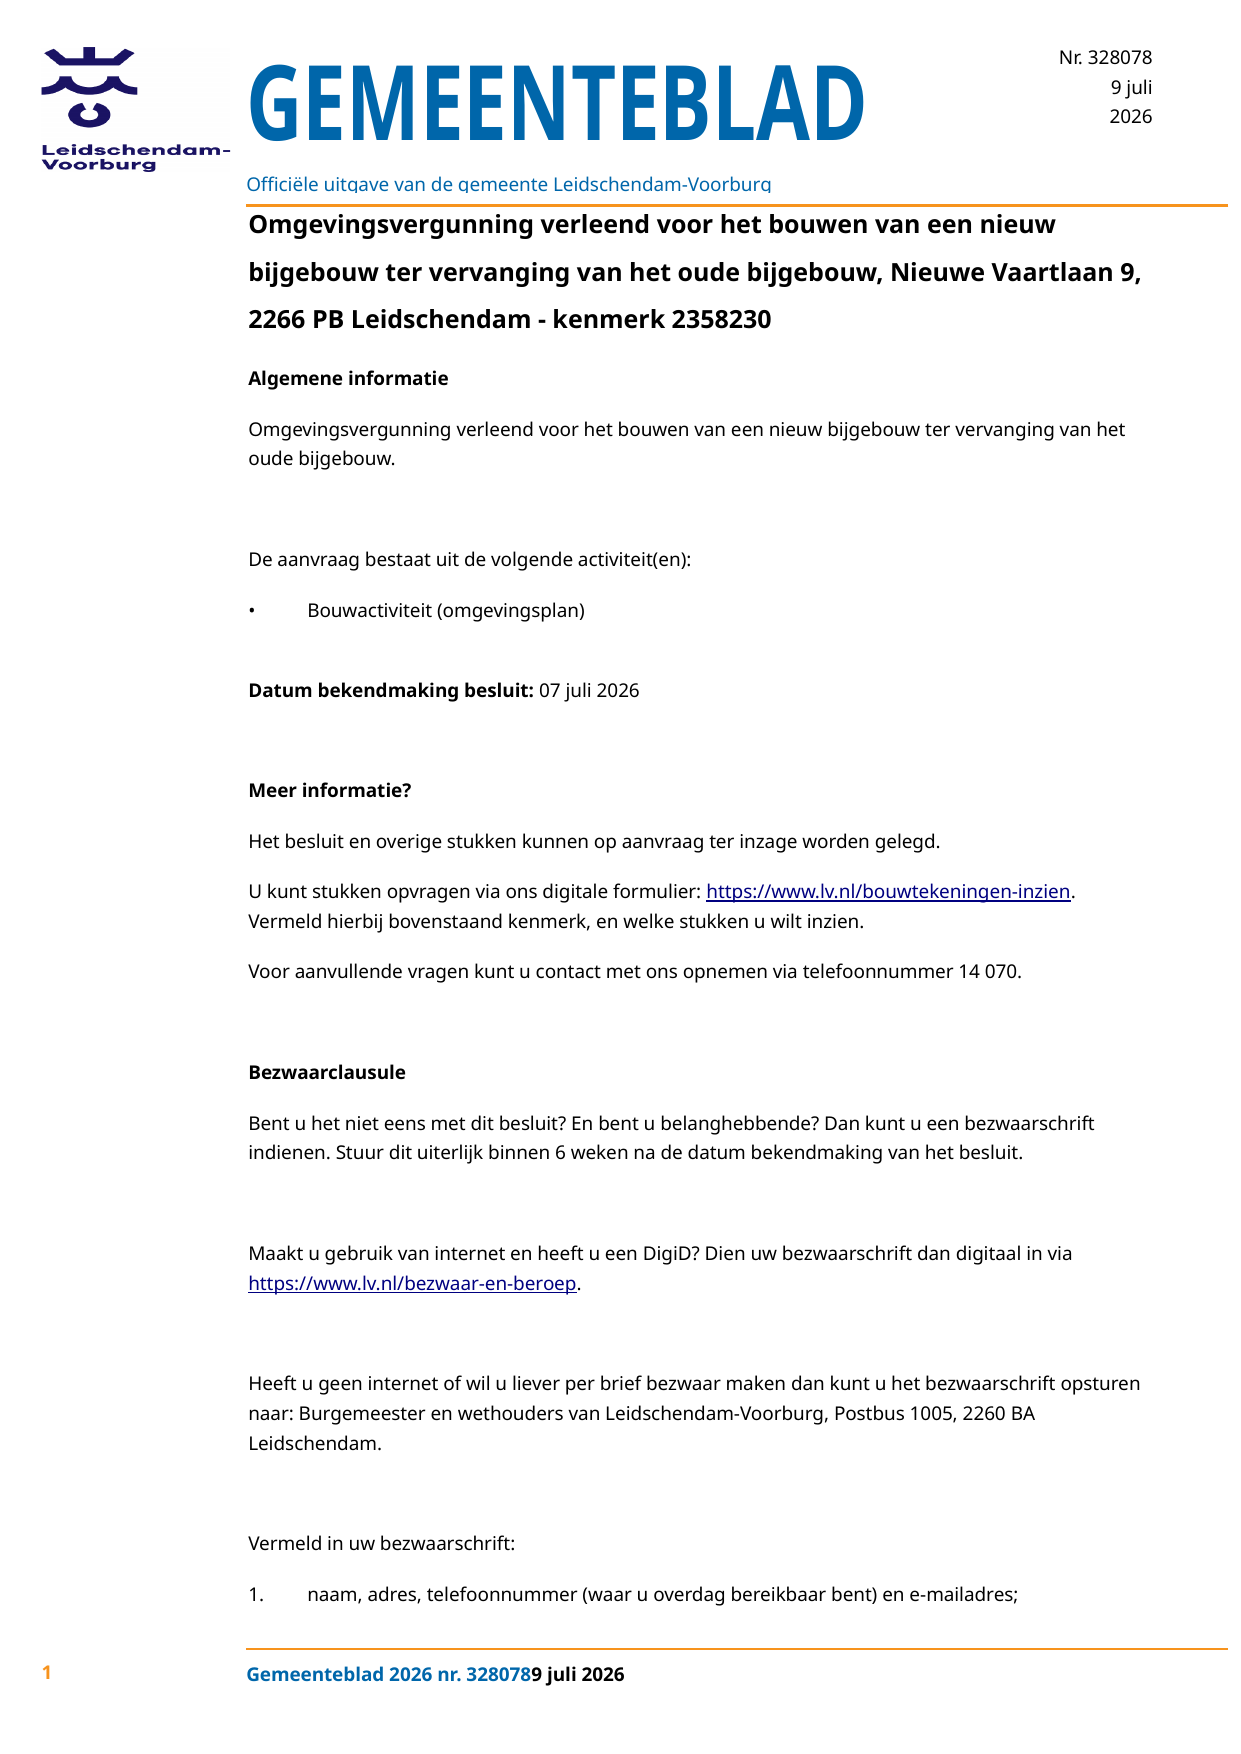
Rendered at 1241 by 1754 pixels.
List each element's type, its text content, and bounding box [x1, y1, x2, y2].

text Maakt u gebruik van internet en heeft u een DigiD? Dien uw bezwaarschrift dan digitaal in via https://www.lv.nl/bezwaar-en-beroep. [248, 1240, 1152, 1295]
text Het besluit en overige stukken kunnen op aanvraag ter inzage worden gelegd. [248, 828, 1152, 854]
picture [41, 47, 231, 172]
text Omgevingsvergunning verleend voor het bouwen van een nieuw bijgebouw ter vervanging van het oude bijgebouw. [248, 416, 1152, 471]
list Bouwactiviteit (omgevingsplan) [248, 597, 1152, 622]
text Voor aanvullende vragen kunt u contact met ons opnemen via telefoonnummer 14 070. [248, 958, 1152, 984]
list naam, adres, telefoonnummer (waar u overdag bereikbaar bent) en e-mailadres; [248, 1581, 1152, 1607]
text Heeft u geen internet of wil u liever per brief bezwaar maken dan kunt u het bezwaarschrift opsturen naar: Burgemeester en wethouders van Leidschendam-Voorburg, Postbus 1005, 2260 BA Leidschendam. [248, 1371, 1152, 1455]
text Bezwaarclausule [248, 1059, 1152, 1085]
text U kunt stukken opvragen via ons digitale formulier: https://www.lv.nl/bouwtekeningen-inzien. Vermeld hierbij bovenstaand kenmerk, en welke stukken u wilt inzien. [248, 878, 1152, 934]
text Vermeld in uw bezwaarschrift: [248, 1531, 1152, 1556]
text Meer informatie? [248, 778, 1152, 803]
text De aanvraag bestaat uit de volgende activiteit(en): [248, 546, 1152, 572]
text Bent u het niet eens met dit besluit? En bent u belanghebbende? Dan kunt u een bezwaarschrift indienen. Stuur dit uiterlijk binnen 6 weken na de datum bekendmaking van het besluit. [248, 1110, 1152, 1165]
text Omgevingsvergunning verleend voor het bouwen van een nieuw bijgebouw ter vervanging van het oude bijgebouw, Nieuwe Vaartlaan 9, 2266 PB Leidschendam - kenmerk 2358230 [248, 207, 1152, 336]
text Datum bekendmaking besluit: 07 juli 2026 [248, 677, 1152, 702]
text Algemene informatie [248, 366, 1152, 391]
